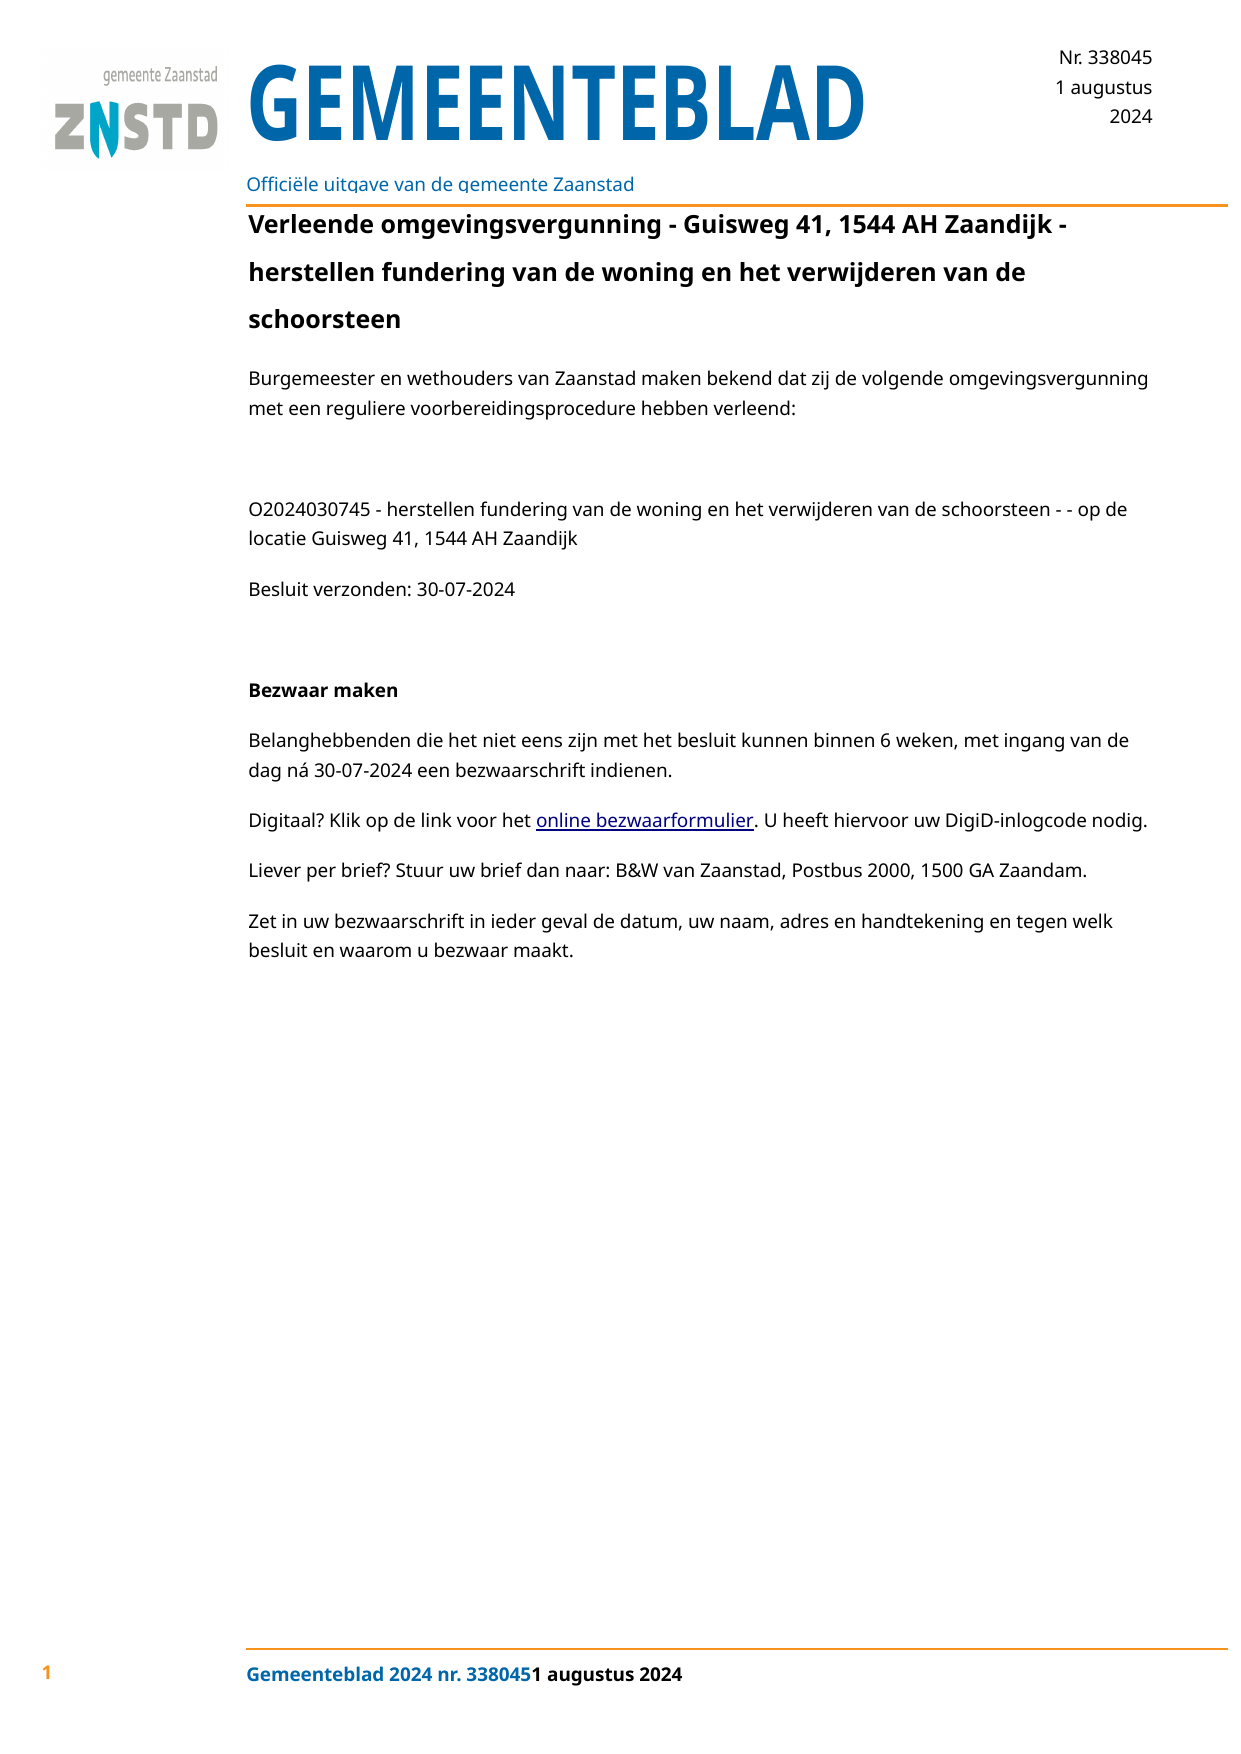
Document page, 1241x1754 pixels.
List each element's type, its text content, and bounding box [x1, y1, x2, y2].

text Belanghebbenden die het niet eens zijn met het besluit kunnen binnen 6 weken, met ingang van de dag ná 30-07-2024 een bezwaarschrift indienen. [248, 727, 1152, 782]
text Burgemeester en wethouders van Zaanstad maken bekend dat zij de volgende omgevingsvergunning met een reguliere voorbereidingsprocedure hebben verleend: [248, 366, 1152, 421]
text Liever per brief? Stuur uw brief dan naar: B&W van Zaanstad, Postbus 2000, 1500 GA Zaandam. [248, 858, 1152, 883]
text Digitaal? Klik op de link voor het online bezwaarformulier. U heeft hiervoor uw DigiD-inlogcode nodig. [248, 807, 1152, 833]
text O2024030745 - herstellen fundering van de woning en het verwijderen van de schoorsteen - - op de locatie Guisweg 41, 1544 AH Zaandijk [248, 496, 1152, 551]
text Verleende omgevingsvergunning - Guisweg 41, 1544 AH Zaandijk - herstellen fundering van de woning en het verwijderen van de schoorsteen [248, 207, 1152, 336]
picture [41, 47, 231, 172]
text Besluit verzonden: 30-07-2024 [248, 576, 1152, 602]
text Zet in uw bezwaarschrift in ieder geval de datum, uw naam, adres en handtekening en tegen welk besluit en waarom u bezwaar maakt. [248, 908, 1152, 963]
text Bezwaar maken [248, 677, 1152, 702]
